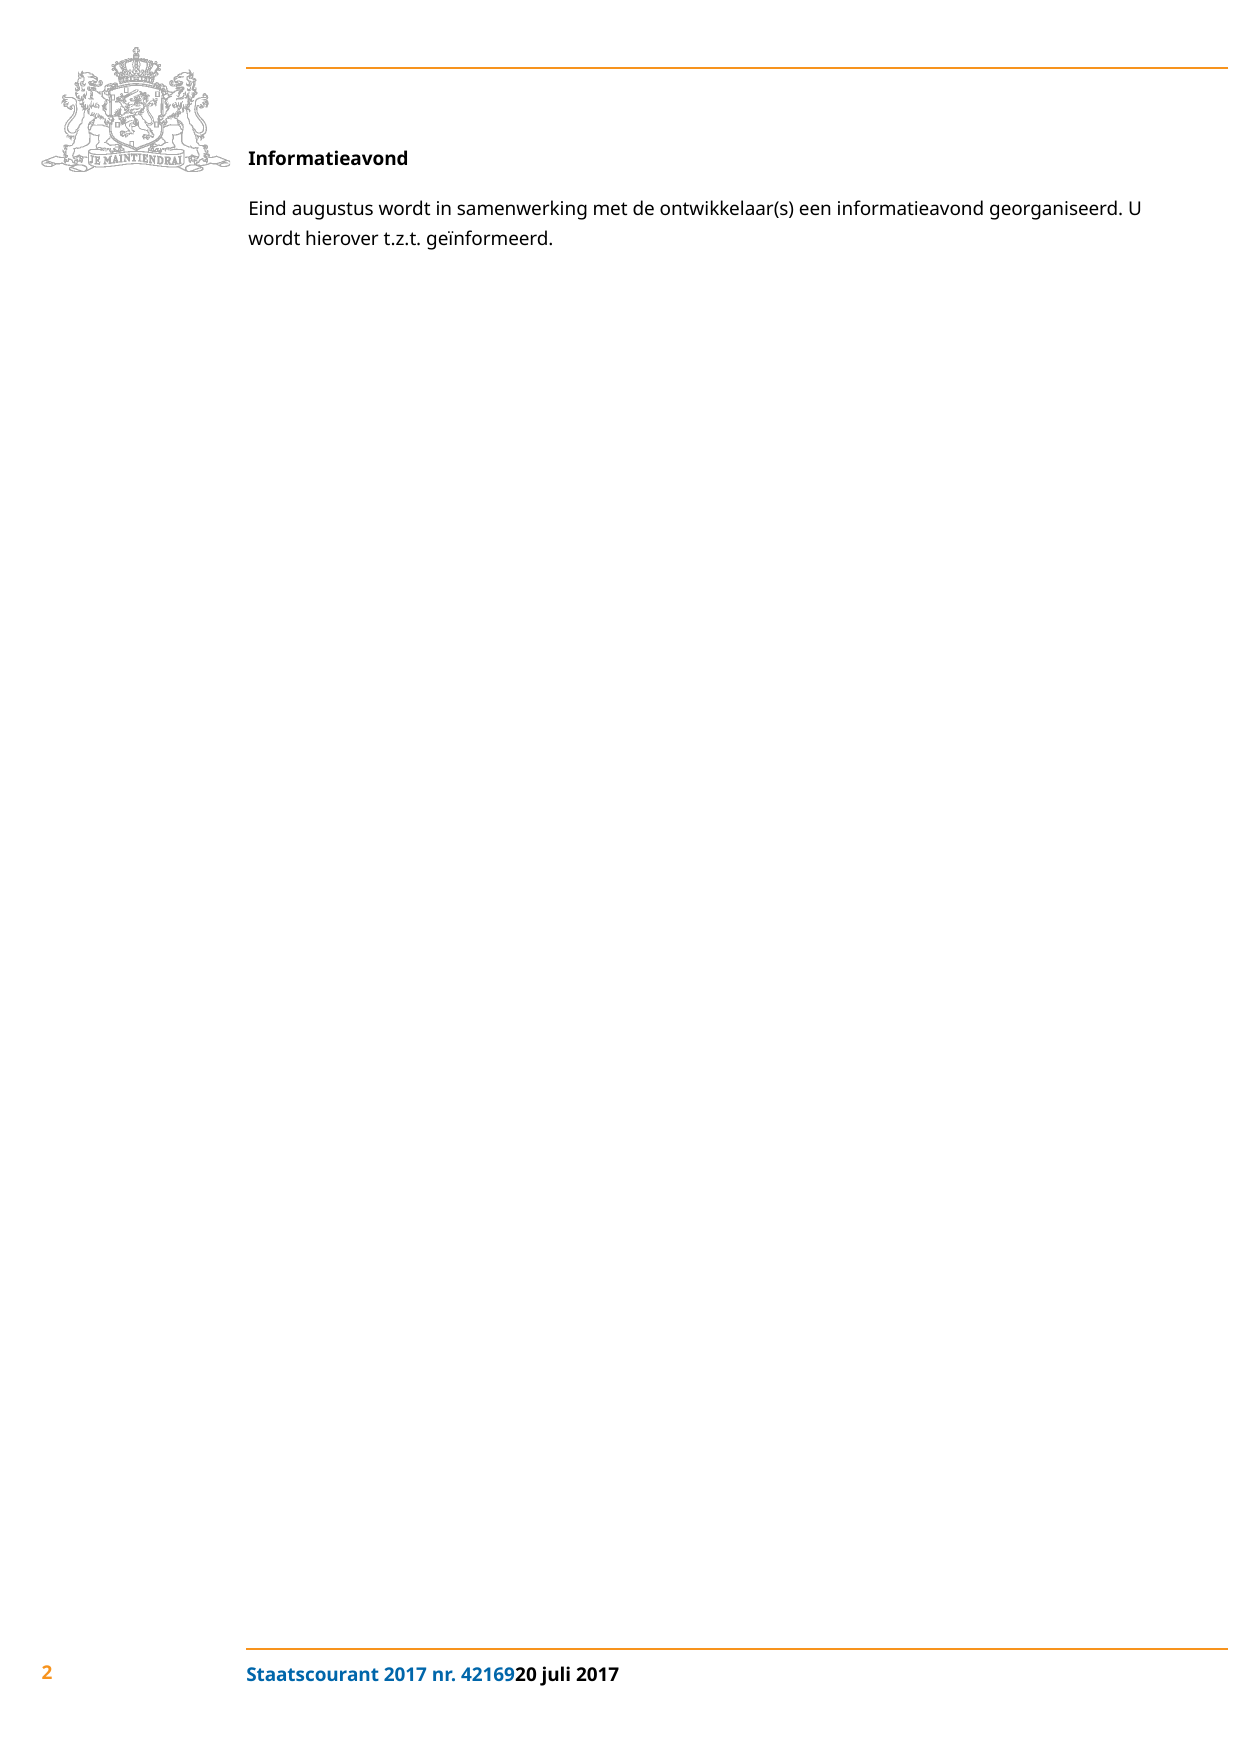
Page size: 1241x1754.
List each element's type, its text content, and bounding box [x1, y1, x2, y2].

picture [41, 47, 231, 172]
text Informatieavond [248, 145, 1152, 171]
text Eind augustus wordt in samenwerking met de ontwikkelaar(s) een informatieavond georganiseerd. U wordt hierover t.z.t. geïnformeerd. [248, 196, 1152, 251]
